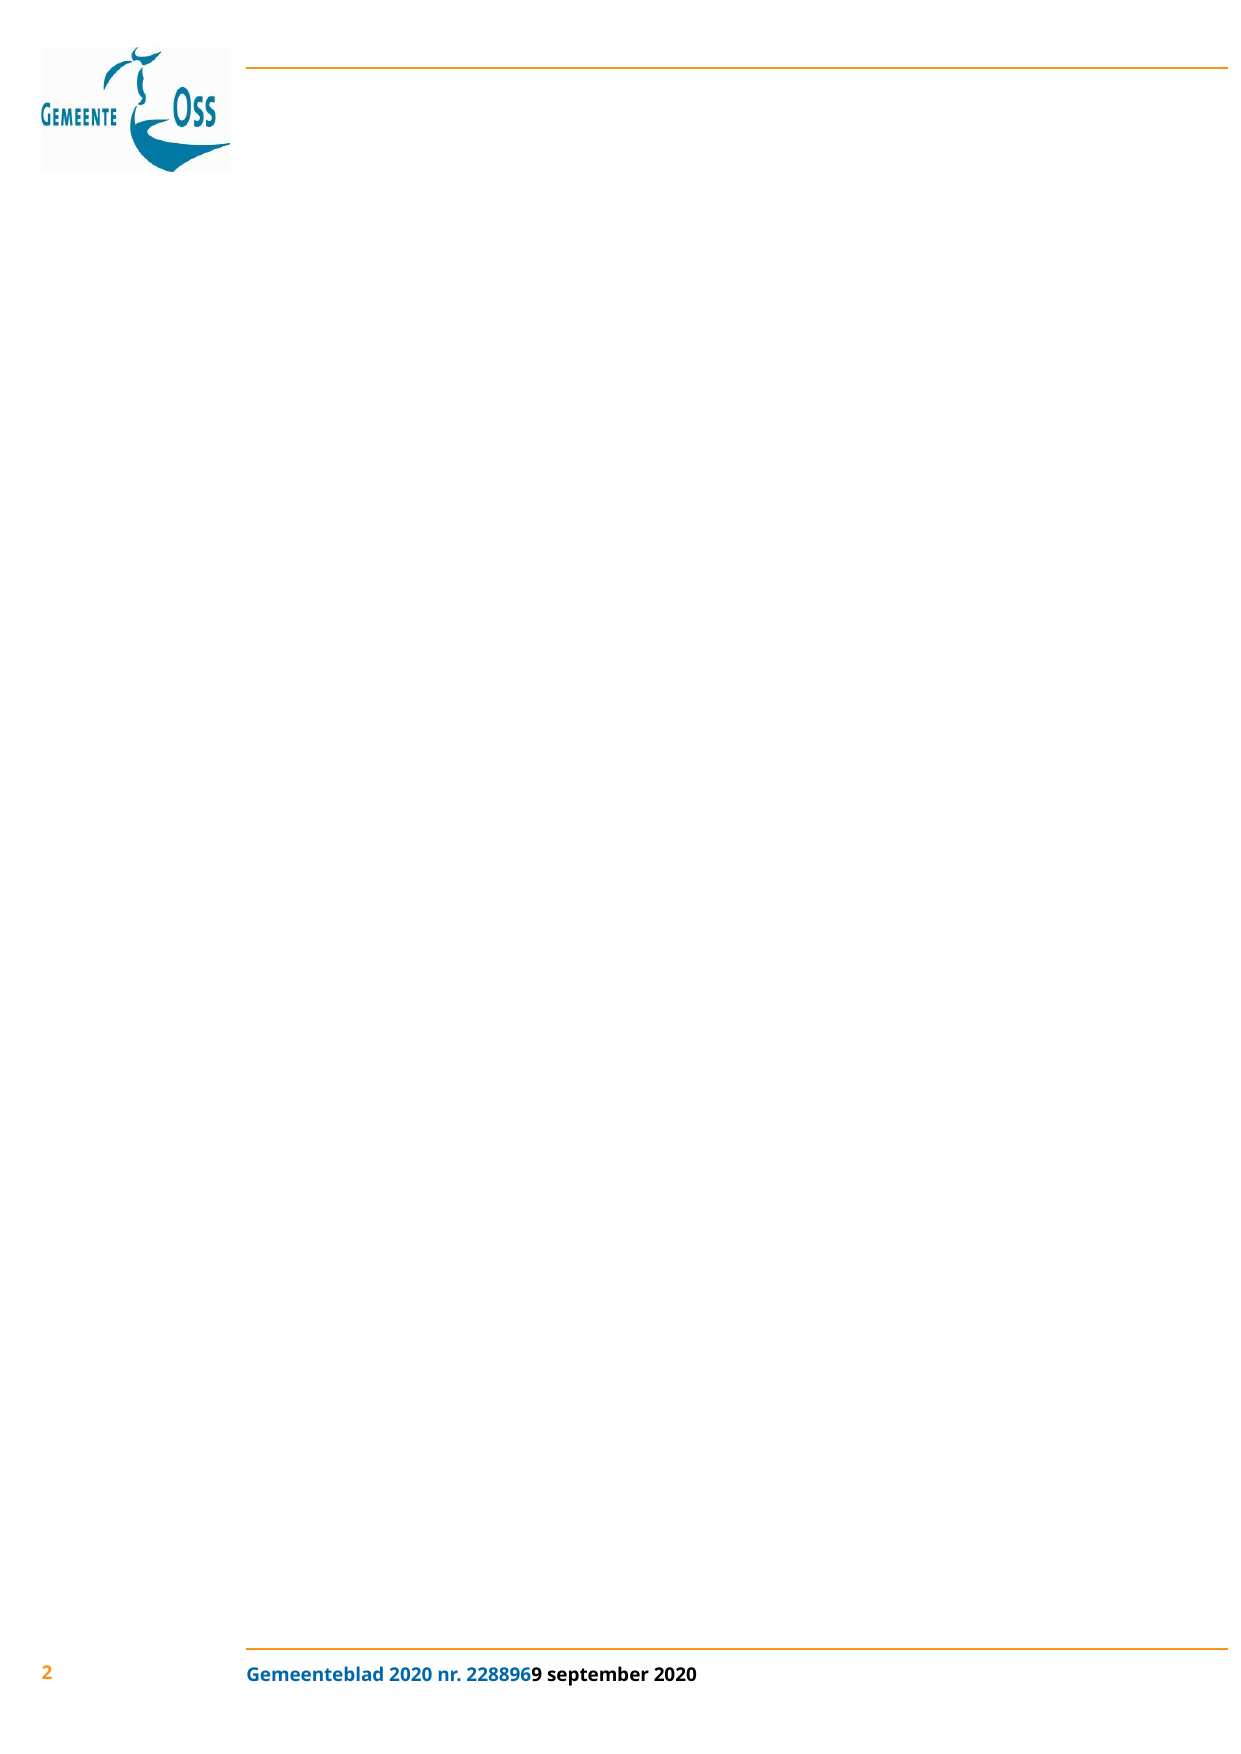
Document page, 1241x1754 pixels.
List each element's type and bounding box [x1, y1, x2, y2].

picture [41, 47, 231, 172]
